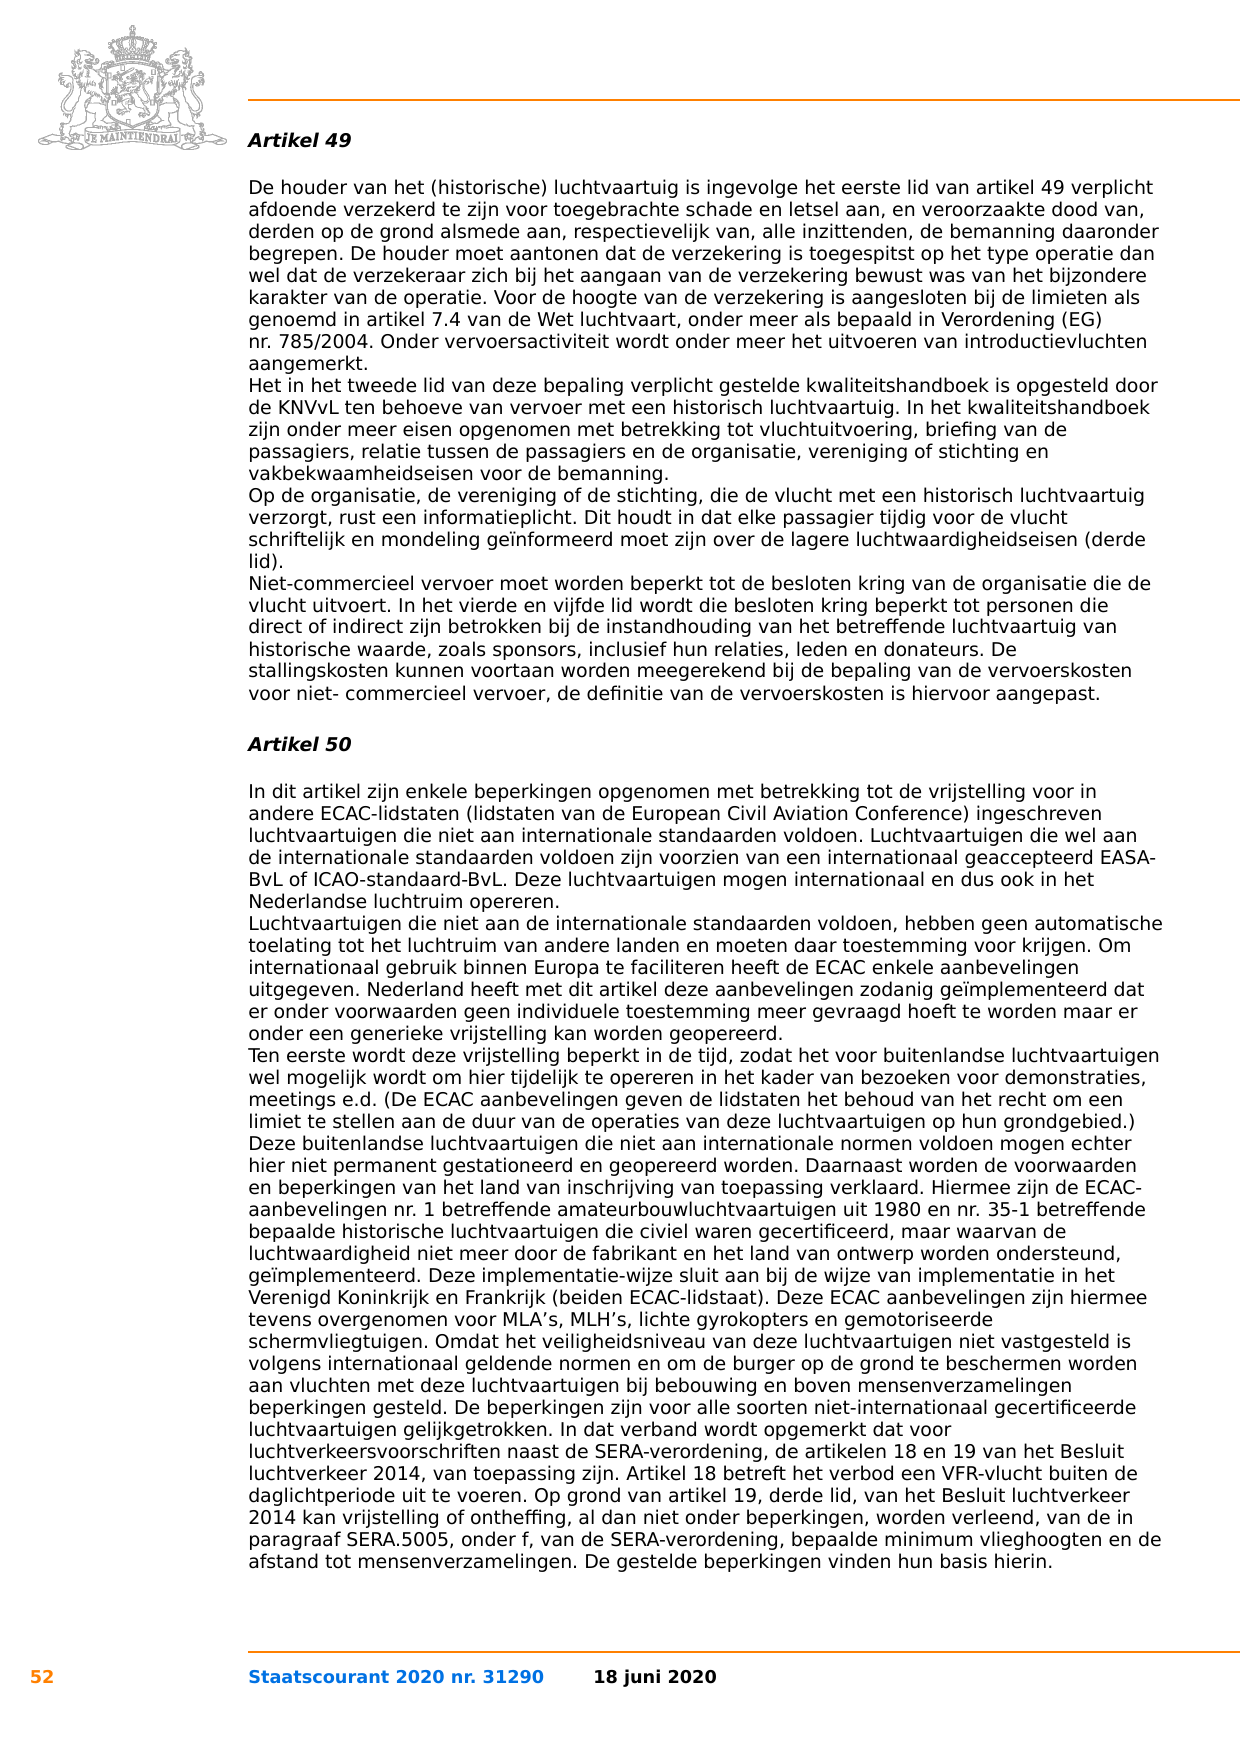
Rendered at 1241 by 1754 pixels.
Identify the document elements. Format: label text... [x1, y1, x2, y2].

text Op de organisatie, de vereniging of de stichting, die de vlucht met een historisch luchtvaartuig verzorgt, rust een informatieplicht. Dit houdt in dat elke passagier tijdig voor de vlucht schriftelijk en mondeling geïnformeerd moet zijn over de lagere luchtwaardigheidseisen (derde lid). [248, 484, 1163, 572]
text Luchtvaartuigen die niet aan de internationale standaarden voldoen, hebben geen automatische toelating tot het luchtruim van andere landen en moeten daar toestemming voor krijgen. Om internationaal gebruik binnen Europa te faciliteren heeft de ECAC enkele aanbevelingen uitgegeven. Nederland heeft met dit artikel deze aanbevelingen zodanig geïmplementeerd dat er onder voorwaarden geen individuele toestemming meer gevraagd hoeft te worden maar er onder een generieke vrijstelling kan worden geopereerd. [248, 913, 1163, 1045]
subtitle Artikel 50 [248, 734, 1163, 756]
text Niet-commercieel vervoer moet worden beperkt tot de besloten kring van de organisatie die de vlucht uitvoert. In het vierde en vijfde lid wordt die besloten kring beperkt tot personen die direct of indirect zijn betrokken bij de instandhouding van het betreffende luchtvaartuig van historische waarde, zoals sponsors, inclusief hun relaties, leden en donateurs. De stallingskosten kunnen voortaan worden meegerekend bij de bepaling van de vervoerskosten voor niet- commercieel vervoer, de definitie van de vervoerskosten is hiervoor aangepast. [248, 572, 1163, 704]
subtitle Artikel 49 [248, 130, 1163, 152]
picture [38, 25, 227, 150]
text In dit artikel zijn enkele beperkingen opgenomen met betrekking tot de vrijstelling voor in andere ECAC-lidstaten (lidstaten van de European Civil Aviation Conference) ingeschreven luchtvaartuigen die niet aan internationale standaarden voldoen. Luchtvaartuigen die wel aan de internationale standaarden voldoen zijn voorzien van een internationaal geaccepteerd EASA-BvL of ICAO-standaard-BvL. Deze luchtvaartuigen mogen internationaal en dus ook in het Nederlandse luchtruim opereren. [248, 781, 1163, 913]
text Het in het tweede lid van deze bepaling verplicht gestelde kwaliteitshandboek is opgesteld door de KNVvL ten behoeve van vervoer met een historisch luchtvaartuig. In het kwaliteitshandboek zijn onder meer eisen opgenomen met betrekking tot vluchtuitvoering, briefing van de passagiers, relatie tussen de passagiers en de organisatie, vereniging of stichting en vakbekwaamheidseisen voor de bemanning. [248, 375, 1163, 484]
text De houder van het (historische) luchtvaartuig is ingevolge het eerste lid van artikel 49 verplicht afdoende verzekerd te zijn voor toegebrachte schade en letsel aan, en veroorzaakte dood van, derden op de grond alsmede aan, respectievelijk van, alle inzittenden, de bemanning daaronder begrepen. De houder moet aantonen dat de verzekering is toegespitst op het type operatie dan wel dat de verzekeraar zich bij het aangaan van de verzekering bewust was van het bijzondere karakter van de operatie. Voor de hoogte van de verzekering is aangesloten bij de limieten als genoemd in artikel 7.4 van de Wet luchtvaart, onder meer als bepaald in Verordening (EG) nr. 785/2004. Onder vervoersactiviteit wordt onder meer het uitvoeren van introductievluchten aangemerkt. [248, 177, 1163, 375]
text Ten eerste wordt deze vrijstelling beperkt in de tijd, zodat het voor buitenlandse luchtvaartuigen wel mogelijk wordt om hier tijdelijk te opereren in het kader van bezoeken voor demonstraties, meetings e.d. (De ECAC aanbevelingen geven de lidstaten het behoud van het recht om een limiet te stellen aan de duur van de operaties van deze luchtvaartuigen op hun grondgebied.) Deze buitenlandse luchtvaartuigen die niet aan internationale normen voldoen mogen echter hier niet permanent gestationeerd en geopereerd worden. Daarnaast worden de voorwaarden en beperkingen van het land van inschrijving van toepassing verklaard. Hiermee zijn de ECAC-aanbevelingen nr. 1 betreffende amateurbouwluchtvaartuigen uit 1980 en nr. 35-1 betreffende bepaalde historische luchtvaartuigen die civiel waren gecertificeerd, maar waarvan de luchtwaardigheid niet meer door de fabrikant en het land van ontwerp worden ondersteund, geïmplementeerd. Deze implementatie-wijze sluit aan bij de wijze van implementatie in het Verenigd Koninkrijk en Frankrijk (beiden ECAC-lidstaat). Deze ECAC aanbevelingen zijn hiermee tevens overgenomen voor MLA’s, MLH’s, lichte gyrokopters en gemotoriseerde schermvliegtuigen. Omdat het veiligheidsniveau van deze luchtvaartuigen niet vastgesteld is volgens internationaal geldende normen en om de burger op de grond te beschermen worden aan vluchten met deze luchtvaartuigen bij bebouwing en boven mensenverzamelingen beperkingen gesteld. De beperkingen zijn voor alle soorten niet-internationaal gecertificeerde luchtvaartuigen gelijkgetrokken. In dat verband wordt opgemerkt dat voor luchtverkeersvoorschriften naast de SERA-verordening, de artikelen 18 en 19 van het Besluit luchtverkeer 2014, van toepassing zijn. Artikel 18 betreft het verbod een VFR-vlucht buiten de daglichtperiode uit te voeren. Op grond van artikel 19, derde lid, van het Besluit luchtverkeer 2014 kan vrijstelling of ontheffing, al dan niet onder beperkingen, worden verleend, van de in paragraaf SERA.5005, onder f, van de SERA-verordening, bepaalde minimum vlieghoogten en de afstand tot mensenverzamelingen. De gestelde beperkingen vinden hun basis hierin. [248, 1045, 1163, 1573]
